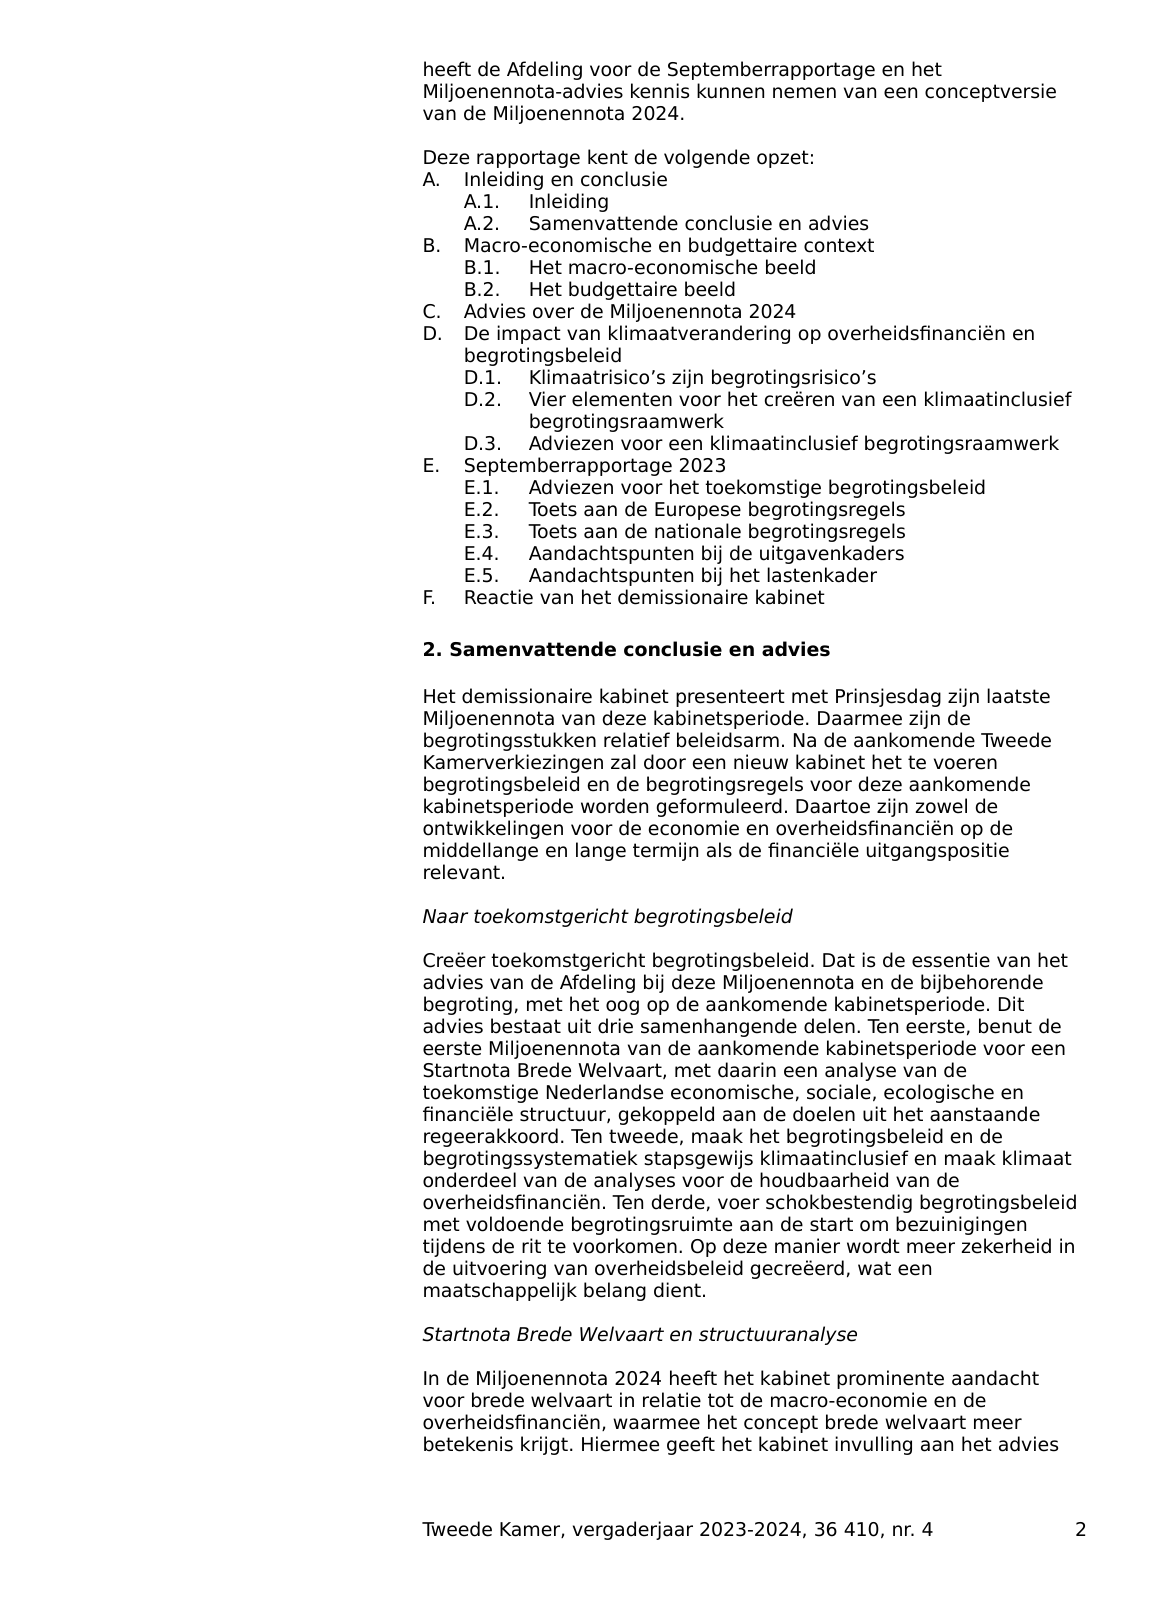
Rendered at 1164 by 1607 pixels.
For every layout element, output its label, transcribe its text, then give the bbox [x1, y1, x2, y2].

text Creëer toekomstgericht begrotingsbeleid. Dat is de essentie van het advies van de Afdeling bij deze Miljoenennota en de bijbehorende begroting, met het oog op de aankomende kabinetsperiode. Dit advies bestaat uit drie samenhangende delen. Ten eerste, benut de eerste Miljoenennota van de aankomende kabinetsperiode voor een Startnota Brede Welvaart, met daarin een analyse van de toekomstige Nederlandse economische, sociale, ecologische en financiële structuur, gekoppeld aan de doelen uit het aanstaande regeerakkoord. Ten tweede, maak het begrotingsbeleid en de begrotingssystematiek stapsgewijs klimaatinclusief en maak klimaat onderdeel van de analyses voor de houdbaarheid van de overheidsfinanciën. Ten derde, voer schokbestendig begrotingsbeleid met voldoende begrotingsruimte aan de start om bezuinigingen tijdens de rit te voorkomen. Op deze manier wordt meer zekerheid in de uitvoering van overheidsbeleid gecreëerd, wat een maatschappelijk belang dient. [422, 950, 1087, 1302]
text E.2. Toets aan de Europese begrotingsregels [463, 499, 1087, 521]
text D.2. Vier elementen voor het creëren van een klimaatinclusief begrotingsraamwerk [463, 389, 1087, 433]
text heeft de Afdeling voor de Septemberrapportage en het Miljoenennota-advies kennis kunnen nemen van een conceptversie van de Miljoenennota 2024. [422, 59, 1087, 125]
text B.1. Het macro-economische beeld [463, 257, 1087, 279]
text E.4. Aandachtspunten bij de uitgavenkaders [463, 543, 1087, 565]
subtitle Startnota Brede Welvaart en structuuranalyse [422, 1324, 1087, 1346]
text D. De impact van klimaatverandering op overheidsfinanciën en begrotingsbeleid [422, 323, 1087, 367]
text A. Inleiding en conclusie [422, 169, 1087, 191]
text In de Miljoenennota 2024 heeft het kabinet prominente aandacht voor brede welvaart in relatie tot de macro-economie en de overheidsfinanciën, waarmee het concept brede welvaart meer betekenis krijgt. Hiermee geeft het kabinet invulling aan het advies [422, 1368, 1087, 1456]
text Deze rapportage kent de volgende opzet: [422, 147, 1087, 169]
subtitle Naar toekomstgericht begrotingsbeleid [422, 906, 1087, 928]
text B. Macro-economische en budgettaire context [422, 235, 1087, 257]
text D.1. Klimaatrisico’s zijn begrotingsrisico’s [463, 367, 1087, 389]
text B.2. Het budgettaire beeld [463, 279, 1087, 301]
text C. Advies over de Miljoenennota 2024 [422, 301, 1087, 323]
text F. Reactie van het demissionaire kabinet [422, 587, 1087, 609]
text E. Septemberrapportage 2023 [422, 455, 1087, 477]
text E.3. Toets aan de nationale begrotingsregels [463, 521, 1087, 543]
text A.2. Samenvattende conclusie en advies [463, 213, 1087, 235]
text Het demissionaire kabinet presenteert met Prinsjesdag zijn laatste Miljoenennota van deze kabinetsperiode. Daarmee zijn de begrotingsstukken relatief beleidsarm. Na de aankomende Tweede Kamerverkiezingen zal door een nieuw kabinet het te voeren begrotingsbeleid en de begrotingsregels voor deze aankomende kabinetsperiode worden geformuleerd. Daartoe zijn zowel de ontwikkelingen voor de economie en overheidsfinanciën op de middellange en lange termijn als de financiële uitgangspositie relevant. [422, 686, 1087, 883]
text D.3. Adviezen voor een klimaatinclusief begrotingsraamwerk [463, 433, 1087, 455]
subtitle 2. Samenvattende conclusie en advies [422, 639, 1087, 661]
text E.1. Adviezen voor het toekomstige begrotingsbeleid [463, 477, 1087, 499]
text E.5. Aandachtspunten bij het lastenkader [463, 565, 1087, 587]
text A.1. Inleiding [463, 191, 1087, 213]
